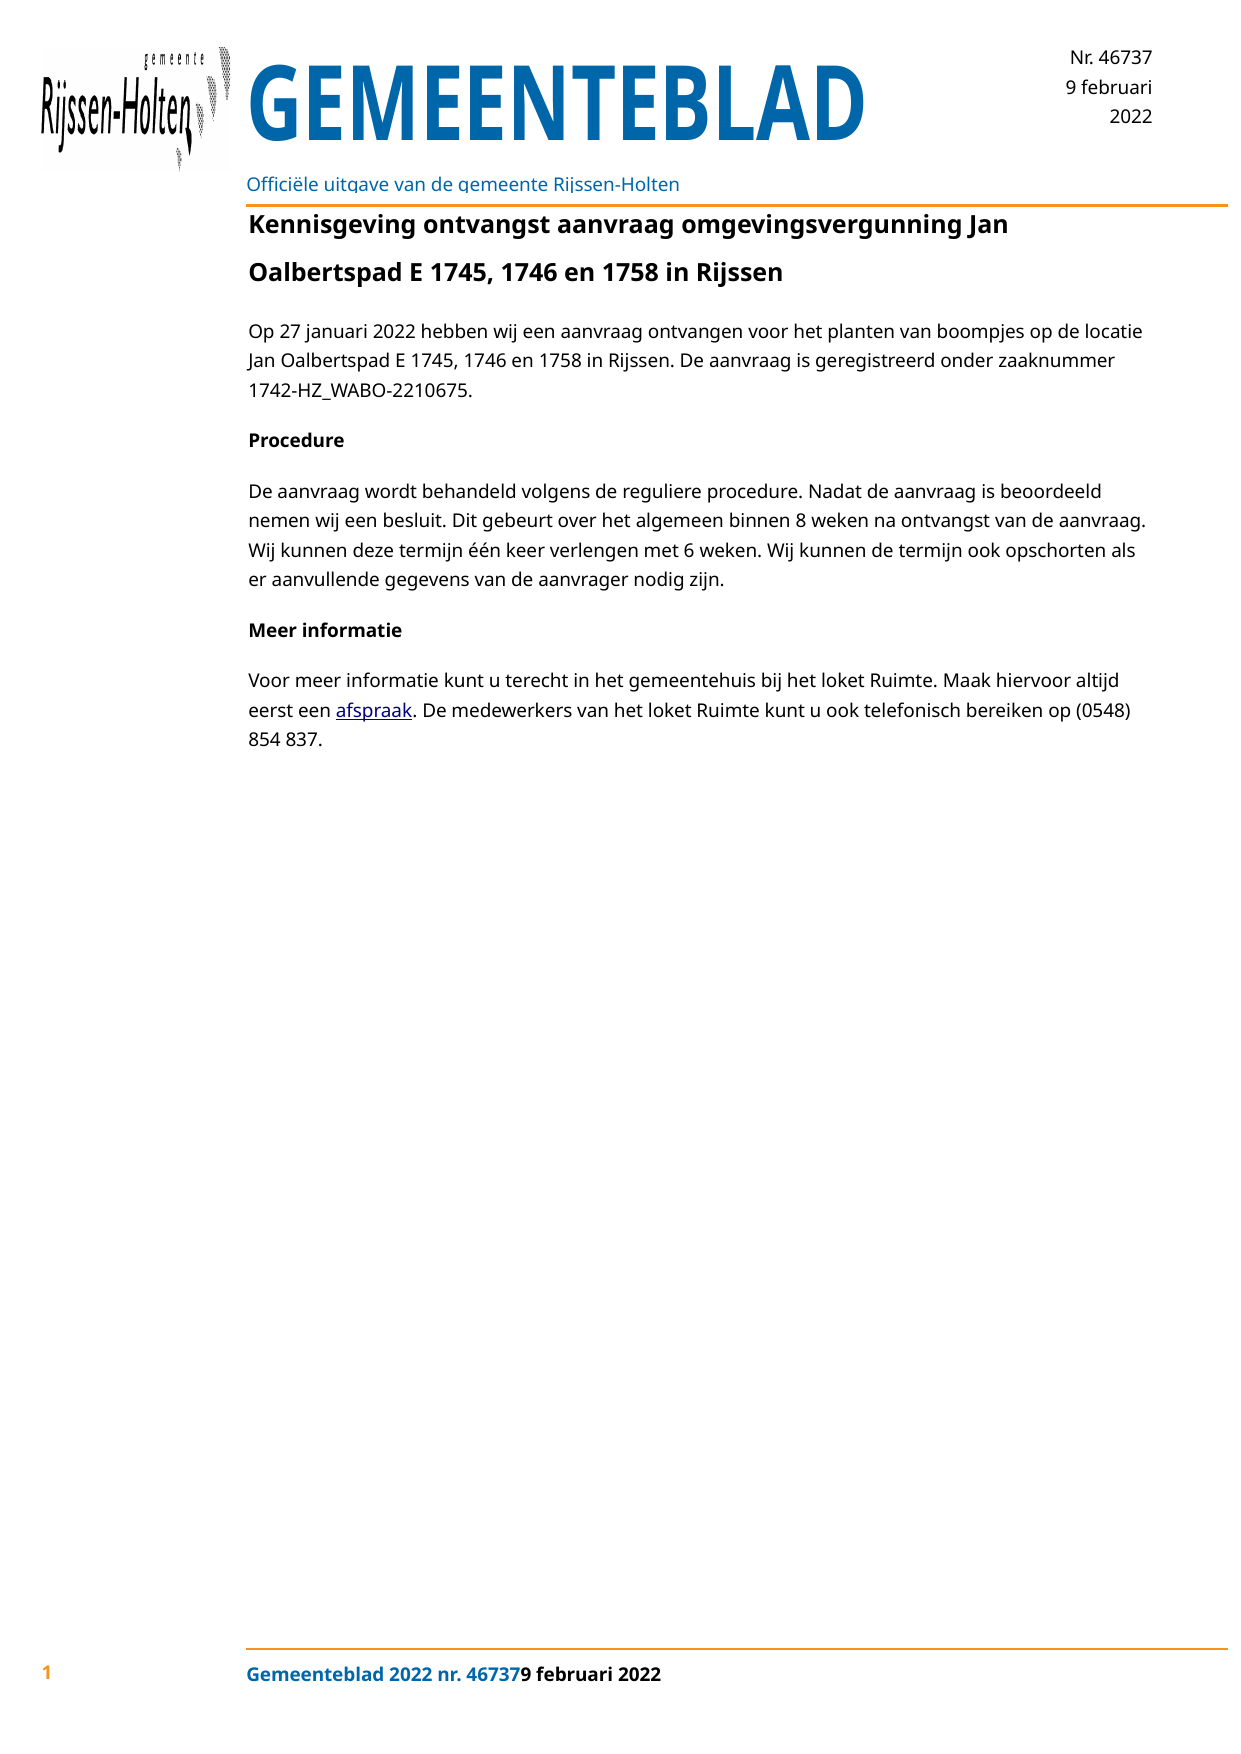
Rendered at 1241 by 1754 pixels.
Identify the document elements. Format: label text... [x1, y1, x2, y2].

text Meer informatie [248, 617, 1152, 643]
picture [41, 47, 231, 172]
text De aanvraag wordt behandeld volgens de reguliere procedure. Nadat de aanvraag is beoordeeld nemen wij een besluit. Dit gebeurt over het algemeen binnen 8 weken na ontvangst van de aanvraag. Wij kunnen deze termijn één keer verlengen met 6 weken. Wij kunnen de termijn ook opschorten als er aanvullende gegevens van de aanvrager nodig zijn. [248, 478, 1152, 592]
text Op 27 januari 2022 hebben wij een aanvraag ontvangen voor het planten van boompjes op de locatie Jan Oalbertspad E 1745, 1746 en 1758 in Rijssen. De aanvraag is geregistreerd onder zaaknummer 1742-HZ_WABO-2210675. [248, 318, 1152, 403]
text Kennisgeving ontvangst aanvraag omgevingsvergunning Jan Oalbertspad E 1745, 1746 en 1758 in Rijssen [248, 207, 1152, 288]
text Voor meer informatie kunt u terecht in het gemeentehuis bij het loket Ruimte. Maak hiervoor altijd eerst een afspraak. De medewerkers van het loket Ruimte kunt u ook telefonisch bereiken op (0548) 854 837. [248, 667, 1152, 752]
text Procedure [248, 427, 1152, 453]
